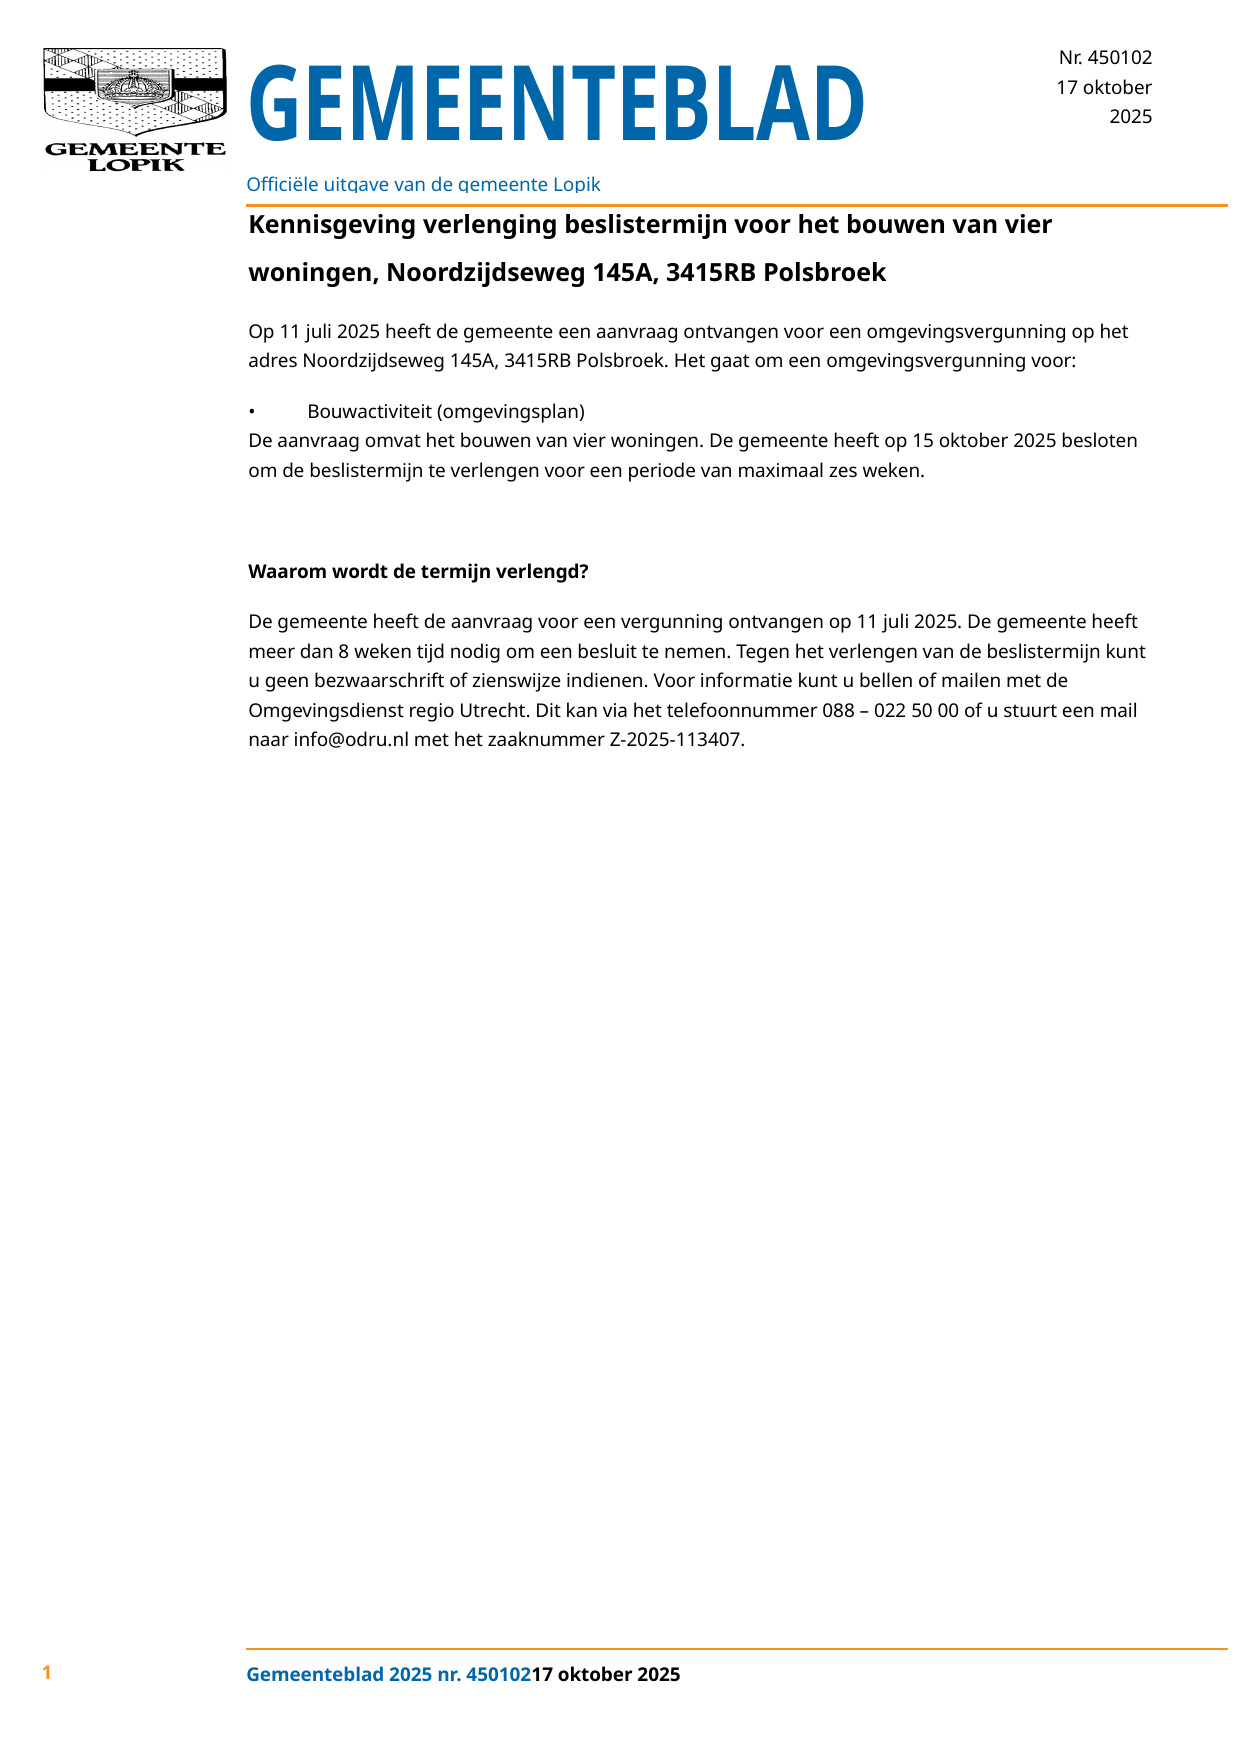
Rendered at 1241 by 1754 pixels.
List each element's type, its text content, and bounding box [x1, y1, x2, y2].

text Waarom wordt de termijn verlengd? [248, 558, 1152, 584]
text Kennisgeving verlenging beslistermijn voor het bouwen van vier woningen, Noordzijdseweg 145A, 3415RB Polsbroek [248, 207, 1152, 288]
list Bouwactiviteit (omgevingsplan) [248, 398, 1152, 424]
text De gemeente heeft de aanvraag voor een vergunning ontvangen op 11 juli 2025. De gemeente heeft meer dan 8 weken tijd nodig om een besluit te nemen. Tegen het verlengen van de beslistermijn kunt u geen bezwaarschrift of zienswijze indienen. Voor informatie kunt u bellen of mailen met de Omgevingsdienst regio Utrecht. Dit kan via het telefoonnummer 088 – 022 50 00 of u stuurt een mail naar info@odru.nl met het zaaknummer Z-2025-113407. [248, 608, 1152, 752]
picture [41, 47, 231, 172]
text Op 11 juli 2025 heeft de gemeente een aanvraag ontvangen voor een omgevingsvergunning op het adres Noordzijdseweg 145A, 3415RB Polsbroek. Het gaat om een omgevingsvergunning voor: [248, 318, 1152, 373]
text De aanvraag omvat het bouwen van vier woningen. De gemeente heeft op 15 oktober 2025 besloten om de beslistermijn te verlengen voor een periode van maximaal zes weken. [248, 427, 1152, 483]
